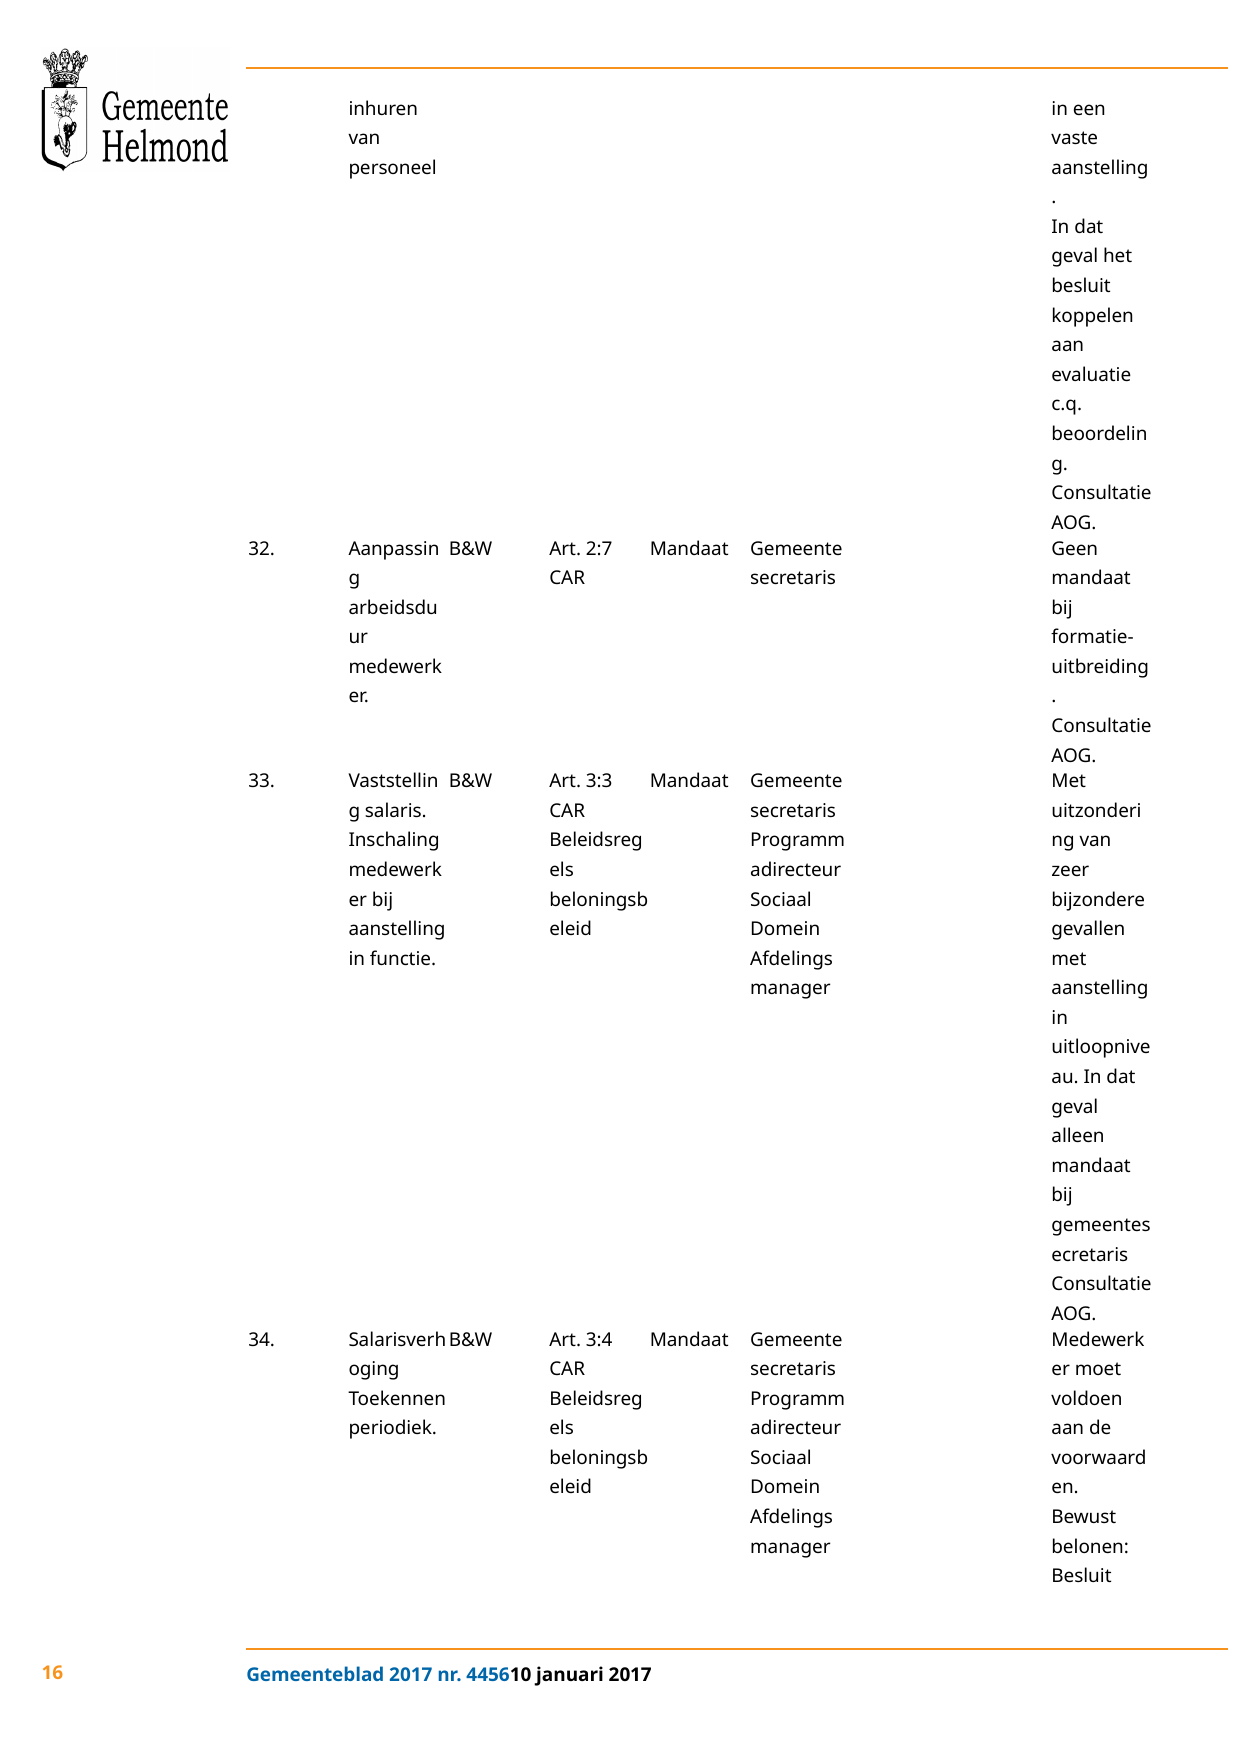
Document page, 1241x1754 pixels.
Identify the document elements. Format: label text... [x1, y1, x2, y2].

table_cell 34. [248, 1326, 348, 1588]
table_cell Gemeentesecretaris Programmadirecteur Sociaal Domein Afdelingsmanager [750, 1326, 850, 1588]
table_cell Mandaat [650, 1326, 750, 1588]
table_cell [850, 535, 1051, 767]
table_cell [850, 95, 1051, 535]
picture [41, 47, 231, 172]
table_cell [850, 1326, 1051, 1588]
table_cell [750, 95, 850, 535]
table_cell Art. 3:3 CAR Beleidsregels beloningsbeleid [549, 768, 649, 1326]
table_cell Geen mandaat bij formatie-uitbreiding. Consultatie AOG. [1051, 535, 1152, 767]
table_cell Vaststelling salaris. Inschaling medewerker bij aanstelling in functie. [348, 768, 449, 1326]
table_cell Mandaat [650, 535, 750, 767]
table_cell inhuren van personeel [348, 95, 449, 535]
table_cell B&W [449, 1326, 549, 1588]
table_cell [248, 95, 348, 535]
table_cell 33. [248, 768, 348, 1326]
table_cell Gemeentesecretaris [750, 535, 850, 767]
table_cell [549, 95, 649, 535]
table_cell 32. [248, 535, 348, 767]
table_cell B&W [449, 535, 549, 767]
table_cell [650, 95, 750, 535]
table_cell Medewerker moet voldoen aan de voorwaarden. Bewust belonen: Besluit [1051, 1326, 1152, 1588]
table_cell Gemeentesecretaris Programmadirecteur Sociaal Domein Afdelingsmanager [750, 768, 850, 1326]
table_cell Art. 3:4 CAR Beleidsregels beloningsbeleid [549, 1326, 649, 1588]
table_cell Art. 2:7 CAR [549, 535, 649, 767]
table_cell in een vaste aanstelling. In dat geval het besluit koppelen aan evaluatie c.q. beoordeling. Consultatie AOG. [1051, 95, 1152, 535]
table_cell Aanpassing arbeidsduur medewerker. [348, 535, 449, 767]
table_cell [850, 768, 1051, 1326]
table_cell B&W [449, 768, 549, 1326]
table_cell Met uitzondering van zeer bijzondere gevallen met aanstelling in uitloopniveau. In dat geval alleen mandaat bij gemeentesecretaris Consultatie AOG. [1051, 768, 1152, 1326]
table_cell Mandaat [650, 768, 750, 1326]
table_cell Salarisverhoging Toekennen periodiek. [348, 1326, 449, 1588]
table_cell [449, 95, 549, 535]
